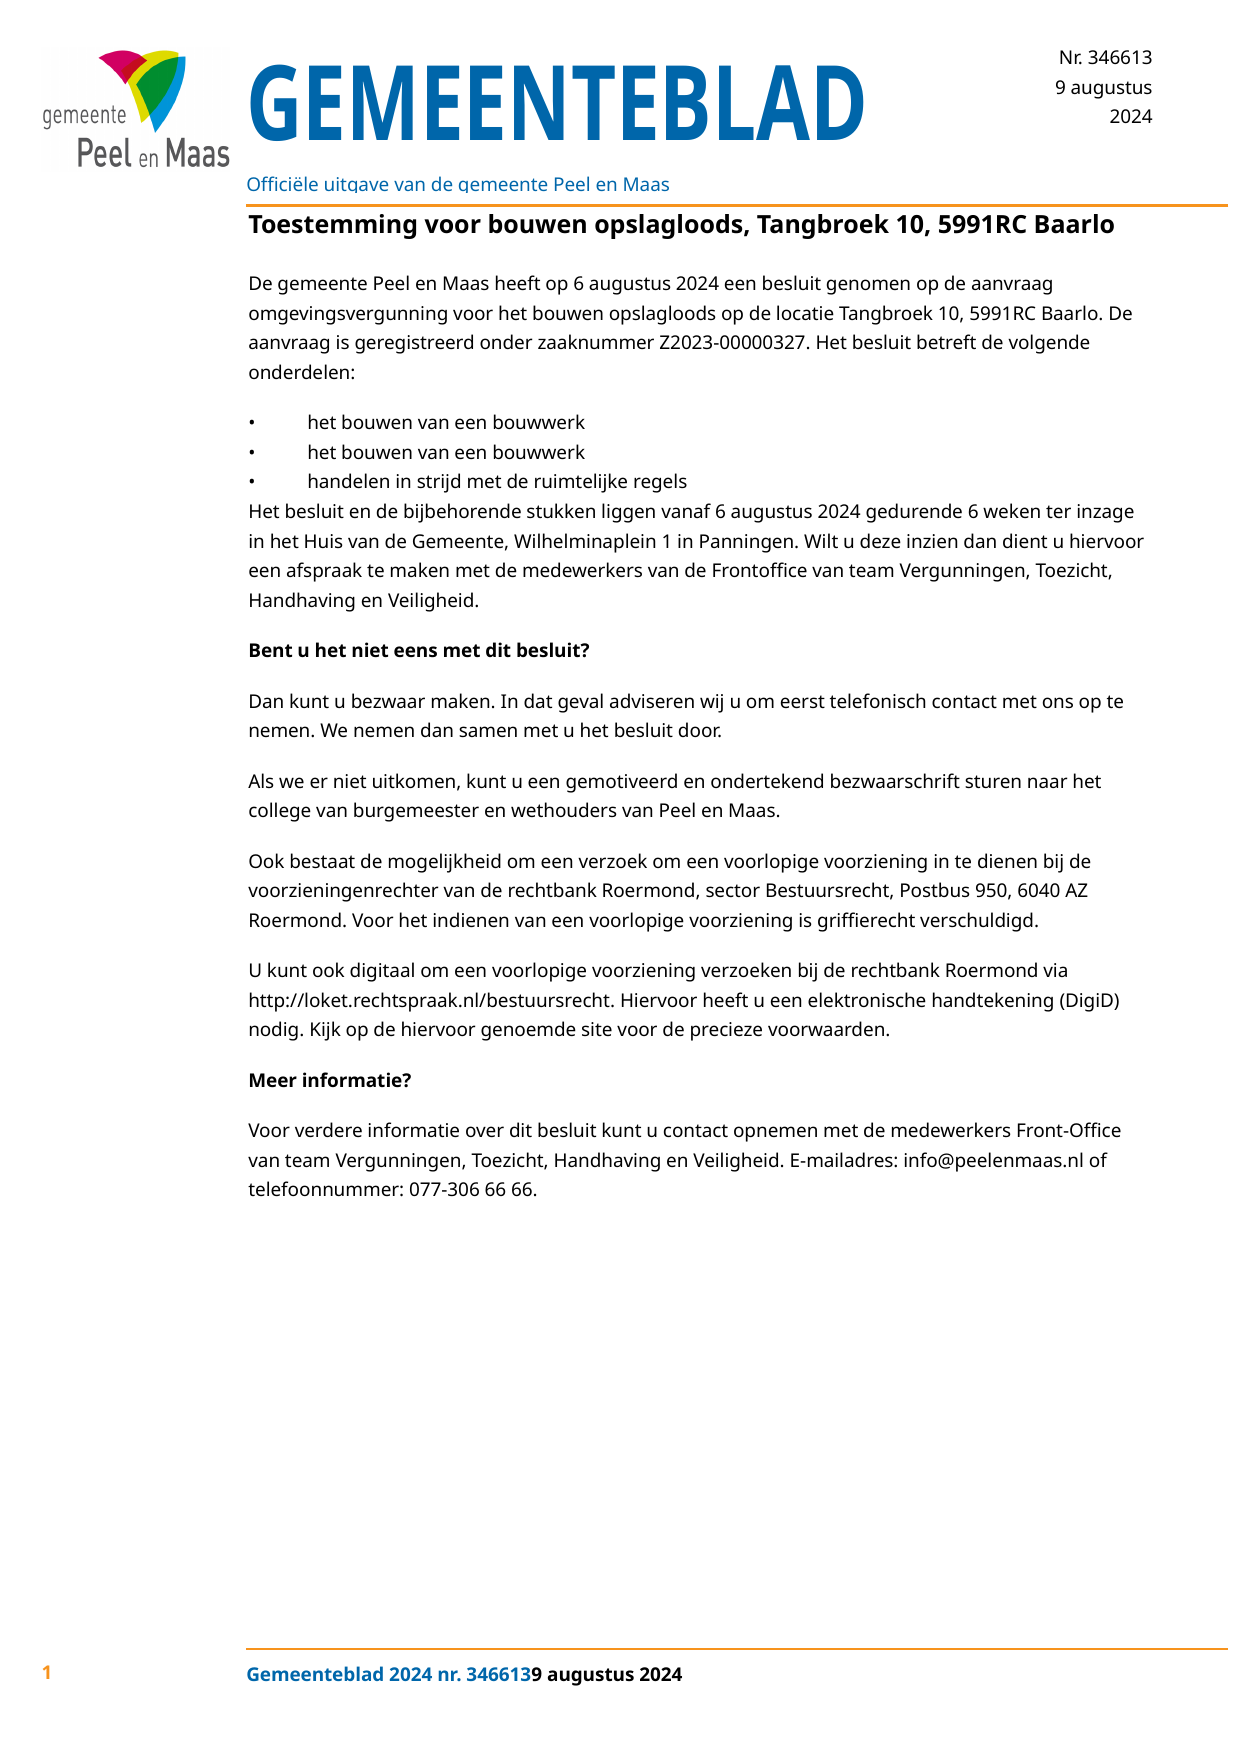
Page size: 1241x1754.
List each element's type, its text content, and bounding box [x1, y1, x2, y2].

text Als we er niet uitkomen, kunt u een gemotiveerd en ondertekend bezwaarschrift sturen naar het college van burgemeester en wethouders van Peel en Maas. [248, 768, 1152, 823]
text Voor verdere informatie over dit besluit kunt u contact opnemen met de medewerkers Front-Office van team Vergunningen, Toezicht, Handhaving en Veiligheid. E-mailadres: info@peelenmaas.nl of telefoonnummer: 077-306 66 66. [248, 1117, 1152, 1202]
text U kunt ook digitaal om een voorlopige voorziening verzoeken bij de rechtbank Roermond via http://loket.rechtspraak.nl/bestuursrecht. Hiervoor heeft u een elektronische handtekening (DigiD) nodig. Kijk op de hiervoor genoemde site voor de precieze voorwaarden. [248, 957, 1152, 1042]
list het bouwen van een bouwwerk [248, 409, 1152, 435]
text Bent u het niet eens met dit besluit? [248, 637, 1152, 663]
text Ook bestaat de mogelijkheid om een verzoek om een voorlopige voorziening in te dienen bij de voorzieningenrechter van de rechtbank Roermond, sector Bestuursrecht, Postbus 950, 6040 AZ Roermond. Voor het indienen van een voorlopige voorziening is griffierecht verschuldigd. [248, 848, 1152, 933]
text De gemeente Peel en Maas heeft op 6 augustus 2024 een besluit genomen op de aanvraag omgevingsvergunning voor het bouwen opslagloods op de locatie Tangbroek 10, 5991RC Baarlo. De aanvraag is geregistreerd onder zaaknummer Z2023-00000327. Het besluit betreft de volgende onderdelen: [248, 270, 1152, 385]
text Toestemming voor bouwen opslagloods, Tangbroek 10, 5991RC Baarlo [248, 207, 1152, 241]
text Het besluit en de bijbehorende stukken liggen vanaf 6 augustus 2024 gedurende 6 weken ter inzage in het Huis van de Gemeente, Wilhelminaplein 1 in Panningen. Wilt u deze inzien dan dient u hiervoor een afspraak te maken met de medewerkers van de Frontoffice van team Vergunningen, Toezicht, Handhaving en Veiligheid. [248, 498, 1152, 613]
text Meer informatie? [248, 1067, 1152, 1093]
list het bouwen van een bouwwerk [248, 439, 1152, 465]
picture [41, 47, 231, 172]
list handelen in strijd met de ruimtelijke regels [248, 469, 1152, 494]
text Dan kunt u bezwaar maken. In dat geval adviseren wij u om eerst telefonisch contact met ons op te nemen. We nemen dan samen met u het besluit door. [248, 688, 1152, 743]
